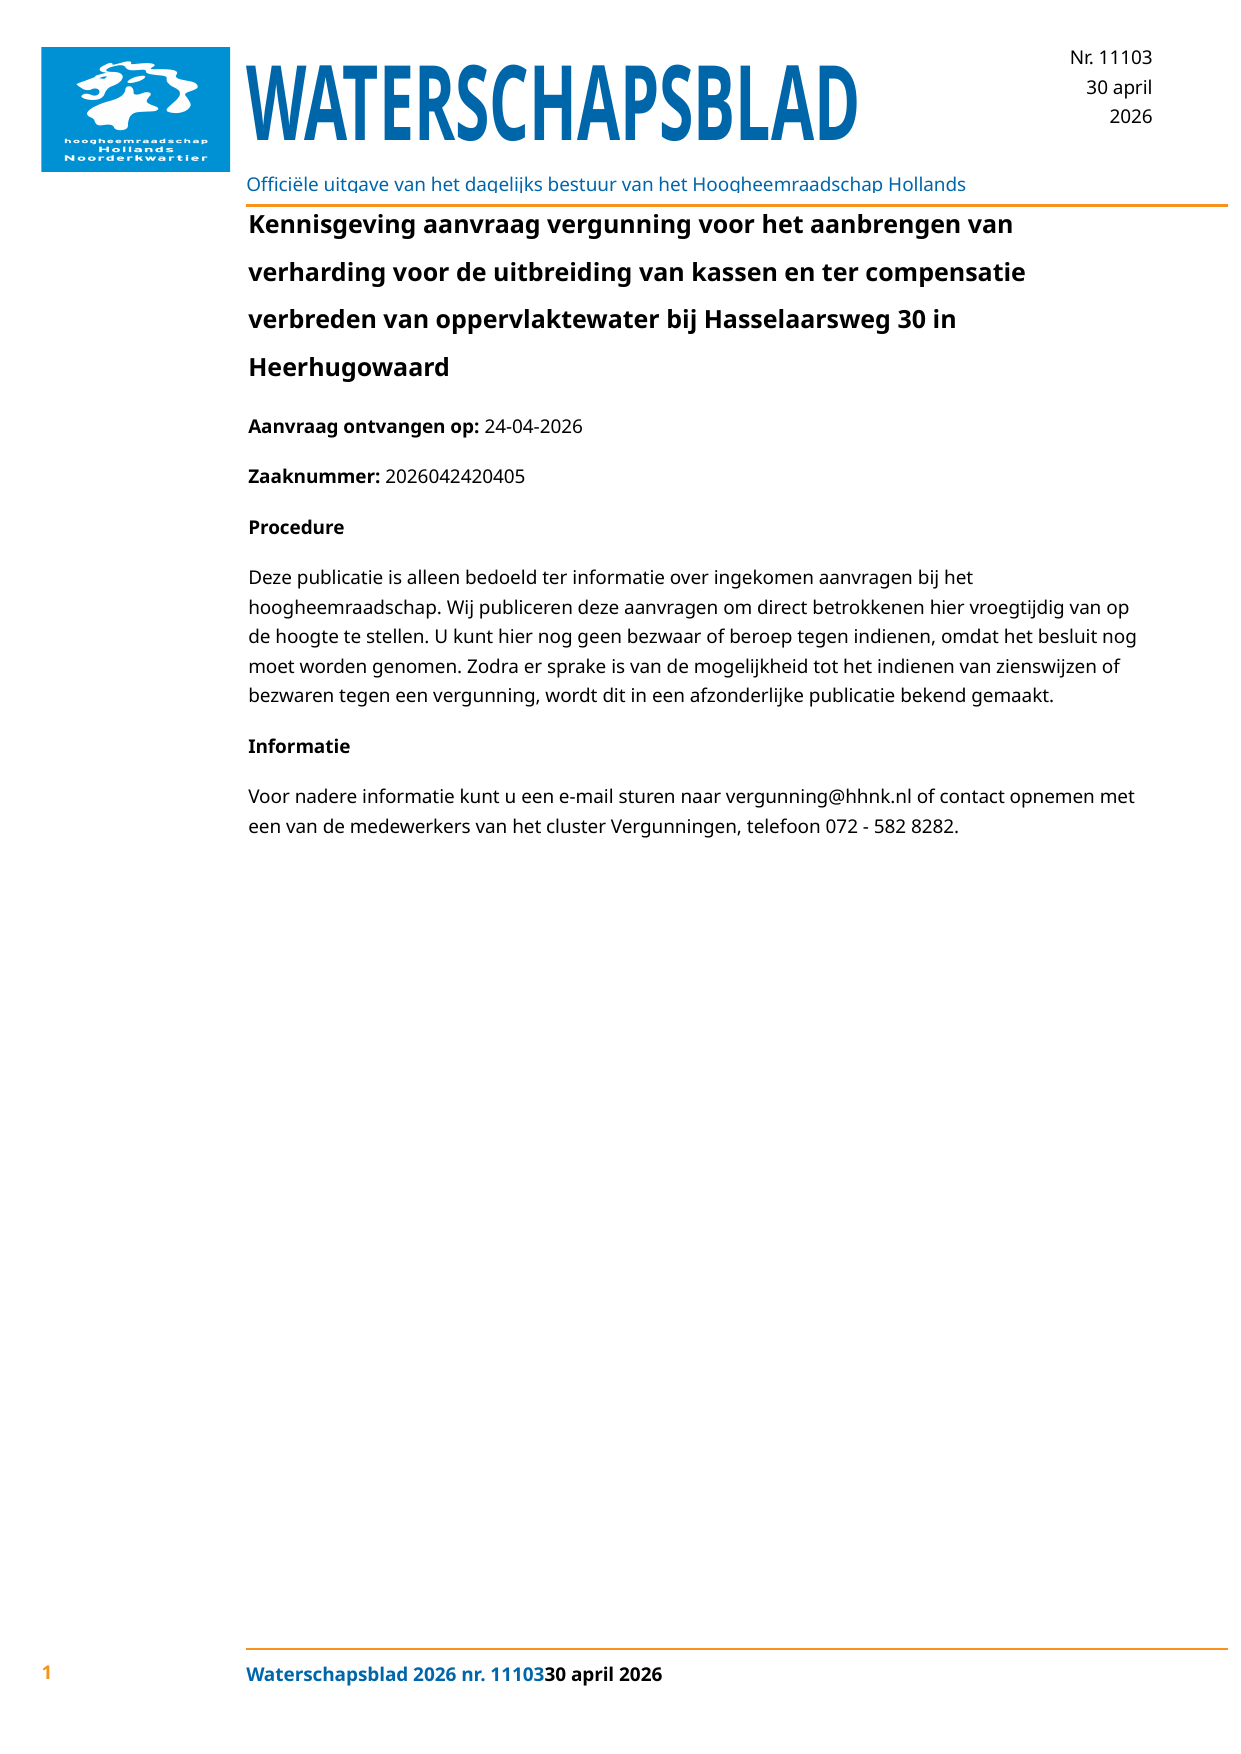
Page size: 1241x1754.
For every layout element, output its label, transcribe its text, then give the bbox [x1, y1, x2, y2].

text Zaaknummer: 2026042420405 [248, 463, 1152, 489]
text Procedure [248, 514, 1152, 540]
picture [118, 62, 197, 112]
picture [129, 76, 144, 82]
text Voor nadere informatie kunt u een e-mail sturen naar vergunning@hhnk.nl of contact opnemen met een van de medewerkers van het cluster Vergunningen, telefoon 072 - 582 8282. [248, 783, 1152, 839]
picture [88, 87, 157, 130]
text Informatie [248, 733, 1152, 759]
text Deze publicatie is alleen bedoeld ter informatie over ingekomen aanvragen bij het hoogheemraadschap. Wij publiceren deze aanvragen om direct betrokkenen hier vroegtijdig van op de hoogte te stellen. U kunt hier nog geen bezwaar of beroep tegen indienen, omdat het besluit nog moet worden genomen. Zodra er sprake is van de mogelijkheid tot het indienen van zienswijzen of bezwaren tegen een vergunning, wordt dit in een afzonderlijke publicatie bekend gemaakt. [248, 564, 1152, 708]
picture [78, 64, 122, 99]
text Kennisgeving aanvraag vergunning voor het aanbrengen van verharding voor de uitbreiding van kassen en ter compensatie verbreden van oppervlaktewater bij Hasselaarsweg 30 in Heerhugowaard [248, 207, 1152, 384]
text Aanvraag ontvangen op: 24-04-2026 [248, 413, 1152, 439]
